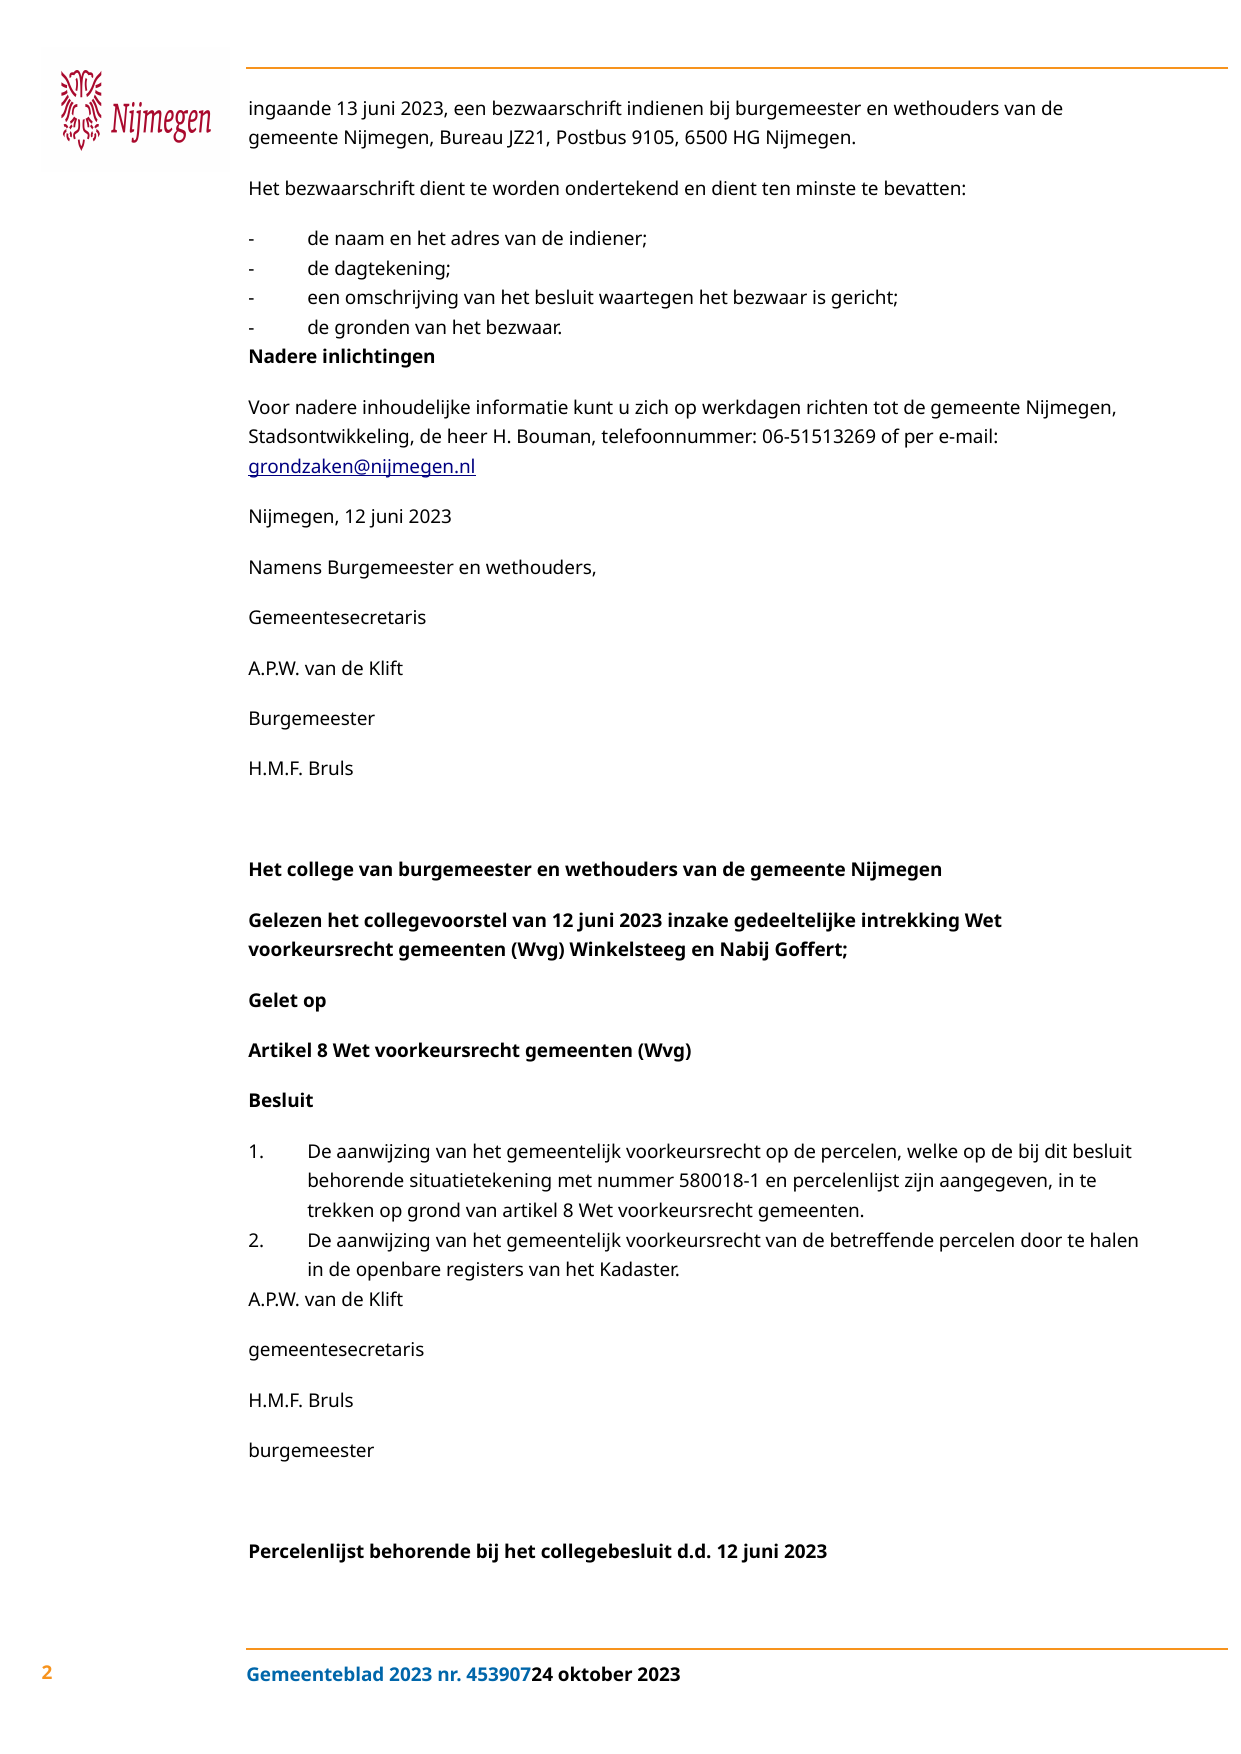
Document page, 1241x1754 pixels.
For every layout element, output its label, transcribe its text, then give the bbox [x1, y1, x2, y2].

text Gemeentesecretaris [248, 604, 1152, 630]
text H.M.F. Bruls [248, 1387, 1152, 1413]
text Besluit [248, 1088, 1152, 1113]
list De aanwijzing van het gemeentelijk voorkeursrecht op de percelen, welke op de bij dit besluit behorende situatietekening met nummer 580018-1 en percelenlijst zijn aangegeven, in te trekken op grond van artikel 8 Wet voorkeursrecht gemeenten. [248, 1138, 1152, 1223]
text Namens Burgemeester en wethouders, [248, 554, 1152, 580]
text Het college van burgemeester en wethouders van de gemeente Nijmegen [248, 856, 1152, 882]
list De aanwijzing van het gemeentelijk voorkeursrecht van de betreffende percelen door te halen in de openbare registers van het Kadaster. [248, 1227, 1152, 1282]
text Het bezwaarschrift dient te worden ondertekend en dient ten minste te bevatten: [248, 175, 1152, 201]
text ingaande 13 juni 2023, een bezwaarschrift indienen bij burgemeester en wethouders van de gemeente Nijmegen, Bureau JZ21, Postbus 9105, 6500 HG Nijmegen. [248, 95, 1152, 150]
text Voor nadere inhoudelijke informatie kunt u zich op werkdagen richten tot de gemeente Nijmegen, Stadsontwikkeling, de heer H. Bouman, telefoonnummer: 06-51513269 of per e-mail: grondzaken@nijmegen.nl [248, 394, 1152, 479]
text Gelet op [248, 987, 1152, 1013]
text Percelenlijst behorende bij het collegebesluit d.d. 12 juni 2023 [248, 1538, 1152, 1564]
text Nadere inlichtingen [248, 343, 1152, 369]
list de dagtekening; [248, 255, 1152, 281]
text Artikel 8 Wet voorkeursrecht gemeenten (Wvg) [248, 1037, 1152, 1063]
text A.P.W. van de Klift [248, 655, 1152, 681]
text Nijmegen, 12 juni 2023 [248, 503, 1152, 529]
text A.P.W. van de Klift [248, 1286, 1152, 1312]
text H.M.F. Bruls [248, 756, 1152, 781]
list de naam en het adres van de indiener; [248, 225, 1152, 251]
text burgemeester [248, 1437, 1152, 1463]
text Burgemeester [248, 705, 1152, 731]
text Gelezen het collegevoorstel van 12 juni 2023 inzake gedeeltelijke intrekking Wet voorkeursrecht gemeenten (Wvg) Winkelsteeg en Nabij Goffert; [248, 907, 1152, 962]
text gemeentesecretaris [248, 1336, 1152, 1362]
picture [41, 47, 231, 172]
list de gronden van het bezwaar. [248, 314, 1152, 340]
list een omschrijving van het besluit waartegen het bezwaar is gericht; [248, 284, 1152, 310]
